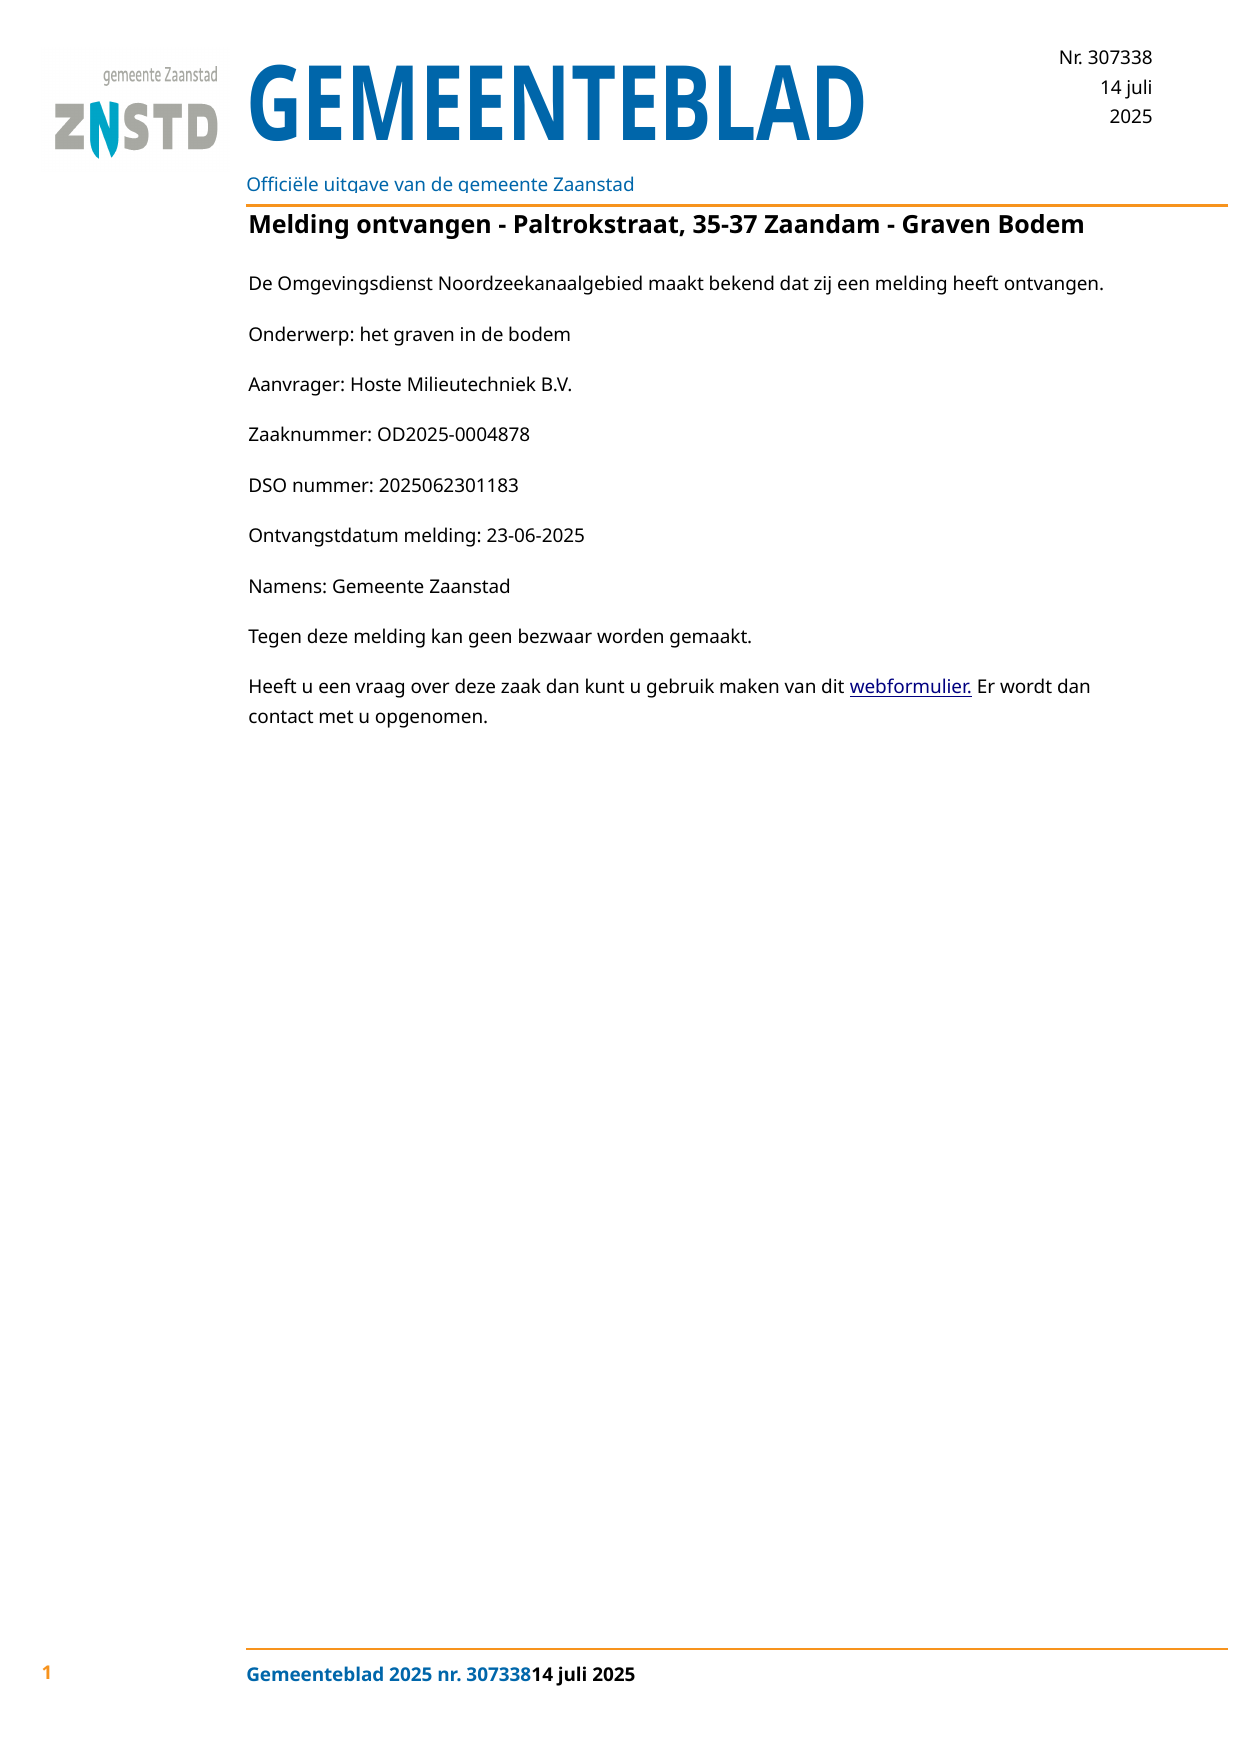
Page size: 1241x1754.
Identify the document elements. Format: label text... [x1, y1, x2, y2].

text Zaaknummer: OD2025-0004878 [248, 422, 1152, 447]
text Aanvrager: Hoste Milieutechniek B.V. [248, 371, 1152, 397]
text Tegen deze melding kan geen bezwaar worden gemaakt. [248, 623, 1152, 649]
text DSO nummer: 2025062301183 [248, 472, 1152, 498]
text Ontvangstdatum melding: 23-06-2025 [248, 522, 1152, 548]
picture [41, 47, 231, 172]
text Namens: Gemeente Zaanstad [248, 573, 1152, 598]
text Onderwerp: het graven in de bodem [248, 321, 1152, 346]
text Melding ontvangen - Paltrokstraat, 35-37 Zaandam - Graven Bodem [248, 207, 1152, 241]
text De Omgevingsdienst Noordzeekanaalgebied maakt bekend dat zij een melding heeft ontvangen. [248, 270, 1152, 296]
text Heeft u een vraag over deze zaak dan kunt u gebruik maken van dit webformulier. Er wordt dan contact met u opgenomen. [248, 674, 1152, 729]
